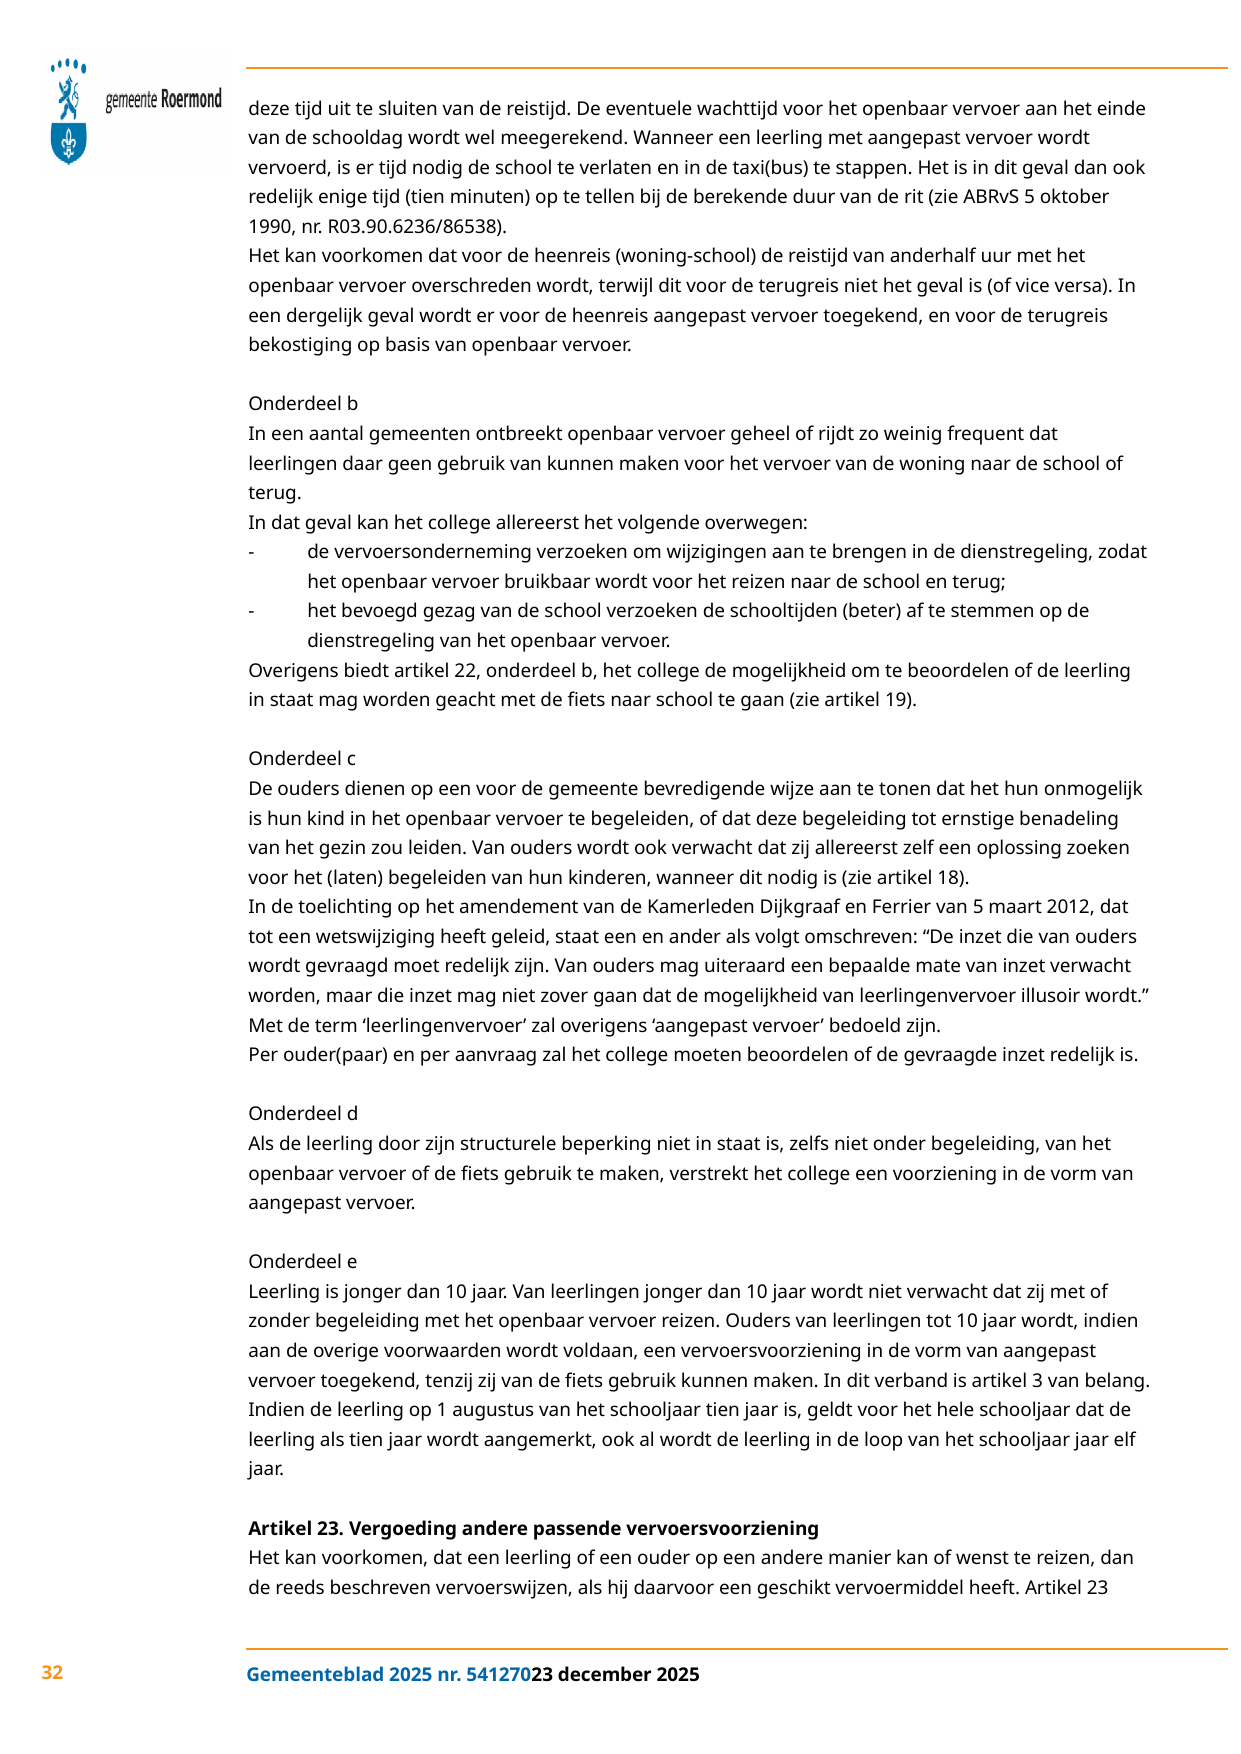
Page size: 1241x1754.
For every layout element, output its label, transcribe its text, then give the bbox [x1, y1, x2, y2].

text Onderdeel c [248, 746, 1152, 771]
text Onderdeel b [248, 391, 1152, 416]
text De ouders dienen op een voor de gemeente bevredigende wijze aan te tonen dat het hun onmogelijk is hun kind in het openbaar vervoer te begeleiden, of dat deze begeleiding tot ernstige benadeling van het gezin zou leiden. Van ouders wordt ook verwacht dat zij allereerst zelf een oplossing zoeken voor het (laten) begeleiden van hun kinderen, wanneer dit nodig is (zie artikel 18). [248, 775, 1152, 890]
text Het kan voorkomen, dat een leerling of een ouder op een andere manier kan of wenst te reizen, dan de reeds beschreven vervoerswijzen, als hij daarvoor een geschikt vervoermiddel heeft. Artikel 23 [248, 1544, 1152, 1600]
text Onderdeel d [248, 1101, 1152, 1126]
text In een aantal gemeenten ontbreekt openbaar vervoer geheel of rijdt zo weinig frequent dat leerlingen daar geen gebruik van kunnen maken voor het vervoer van de woning naar de school of terug. [248, 420, 1152, 505]
text Als de leerling door zijn structurele beperking niet in staat is, zelfs niet onder begeleiding, van het openbaar vervoer of de fiets gebruik te maken, verstrekt het college een voorziening in de vorm van aangepast vervoer. [248, 1130, 1152, 1215]
text Met de term ‘leerlingenvervoer’ zal overigens ‘aangepast vervoer’ bedoeld zijn. [248, 1012, 1152, 1038]
text Per ouder(paar) en per aanvraag zal het college moeten beoordelen of de gevraagde inzet redelijk is. [248, 1041, 1152, 1067]
text deze tijd uit te sluiten van de reistijd. De eventuele wachttijd voor het openbaar vervoer aan het einde van de schooldag wordt wel meegerekend. Wanneer een leerling met aangepast vervoer wordt vervoerd, is er tijd nodig de school te verlaten en in de taxi(bus) te stappen. Het is in dit geval dan ook redelijk enige tijd (tien minuten) op te tellen bij de berekende duur van de rit (zie ABRvS 5 oktober 1990, nr. R03.90.6236/86538). [248, 95, 1152, 239]
text Artikel 23. Vergoeding andere passende vervoersvoorziening [248, 1515, 1152, 1541]
picture [41, 47, 231, 172]
text Onderdeel e [248, 1248, 1152, 1274]
text In dat geval kan het college allereerst het volgende overwegen: [248, 509, 1152, 535]
list het bevoegd gezag van de school verzoeken de schooltijden (beter) af te stemmen op de dienstregeling van het openbaar vervoer. [248, 598, 1152, 653]
list de vervoersonderneming verzoeken om wijzigingen aan te brengen in de dienstregeling, zodat het openbaar vervoer bruikbaar wordt voor het reizen naar de school en terug; [248, 538, 1152, 594]
text In de toelichting op het amendement van de Kamerleden Dijkgraaf en Ferrier van 5 maart 2012, dat tot een wetswijziging heeft geleid, staat een en ander als volgt omschreven: “De inzet die van ouders wordt gevraagd moet redelijk zijn. Van ouders mag uiteraard een bepaalde mate van inzet verwacht worden, maar die inzet mag niet zover gaan dat de mogelijkheid van leerlingenvervoer illusoir wordt.” [248, 893, 1152, 1008]
text Het kan voorkomen dat voor de heenreis (woning-school) de reistijd van anderhalf uur met het openbaar vervoer overschreden wordt, terwijl dit voor de terugreis niet het geval is (of vice versa). In een dergelijk geval wordt er voor de heenreis aangepast vervoer toegekend, en voor de terugreis bekostiging op basis van openbaar vervoer. [248, 243, 1152, 357]
text Leerling is jonger dan 10 jaar. Van leerlingen jonger dan 10 jaar wordt niet verwacht dat zij met of zonder begeleiding met het openbaar vervoer reizen. Ouders van leerlingen tot 10 jaar wordt, indien aan de overige voorwaarden wordt voldaan, een vervoersvoorziening in de vorm van aangepast vervoer toegekend, tenzij zij van de fiets gebruik kunnen maken. In dit verband is artikel 3 van belang. Indien de leerling op 1 augustus van het schooljaar tien jaar is, geldt voor het hele schooljaar dat de leerling als tien jaar wordt aangemerkt, ook al wordt de leerling in de loop van het schooljaar jaar elf jaar. [248, 1278, 1152, 1481]
text Overigens biedt artikel 22, onderdeel b, het college de mogelijkheid om te beoordelen of de leerling in staat mag worden geacht met de fiets naar school te gaan (zie artikel 19). [248, 657, 1152, 712]
